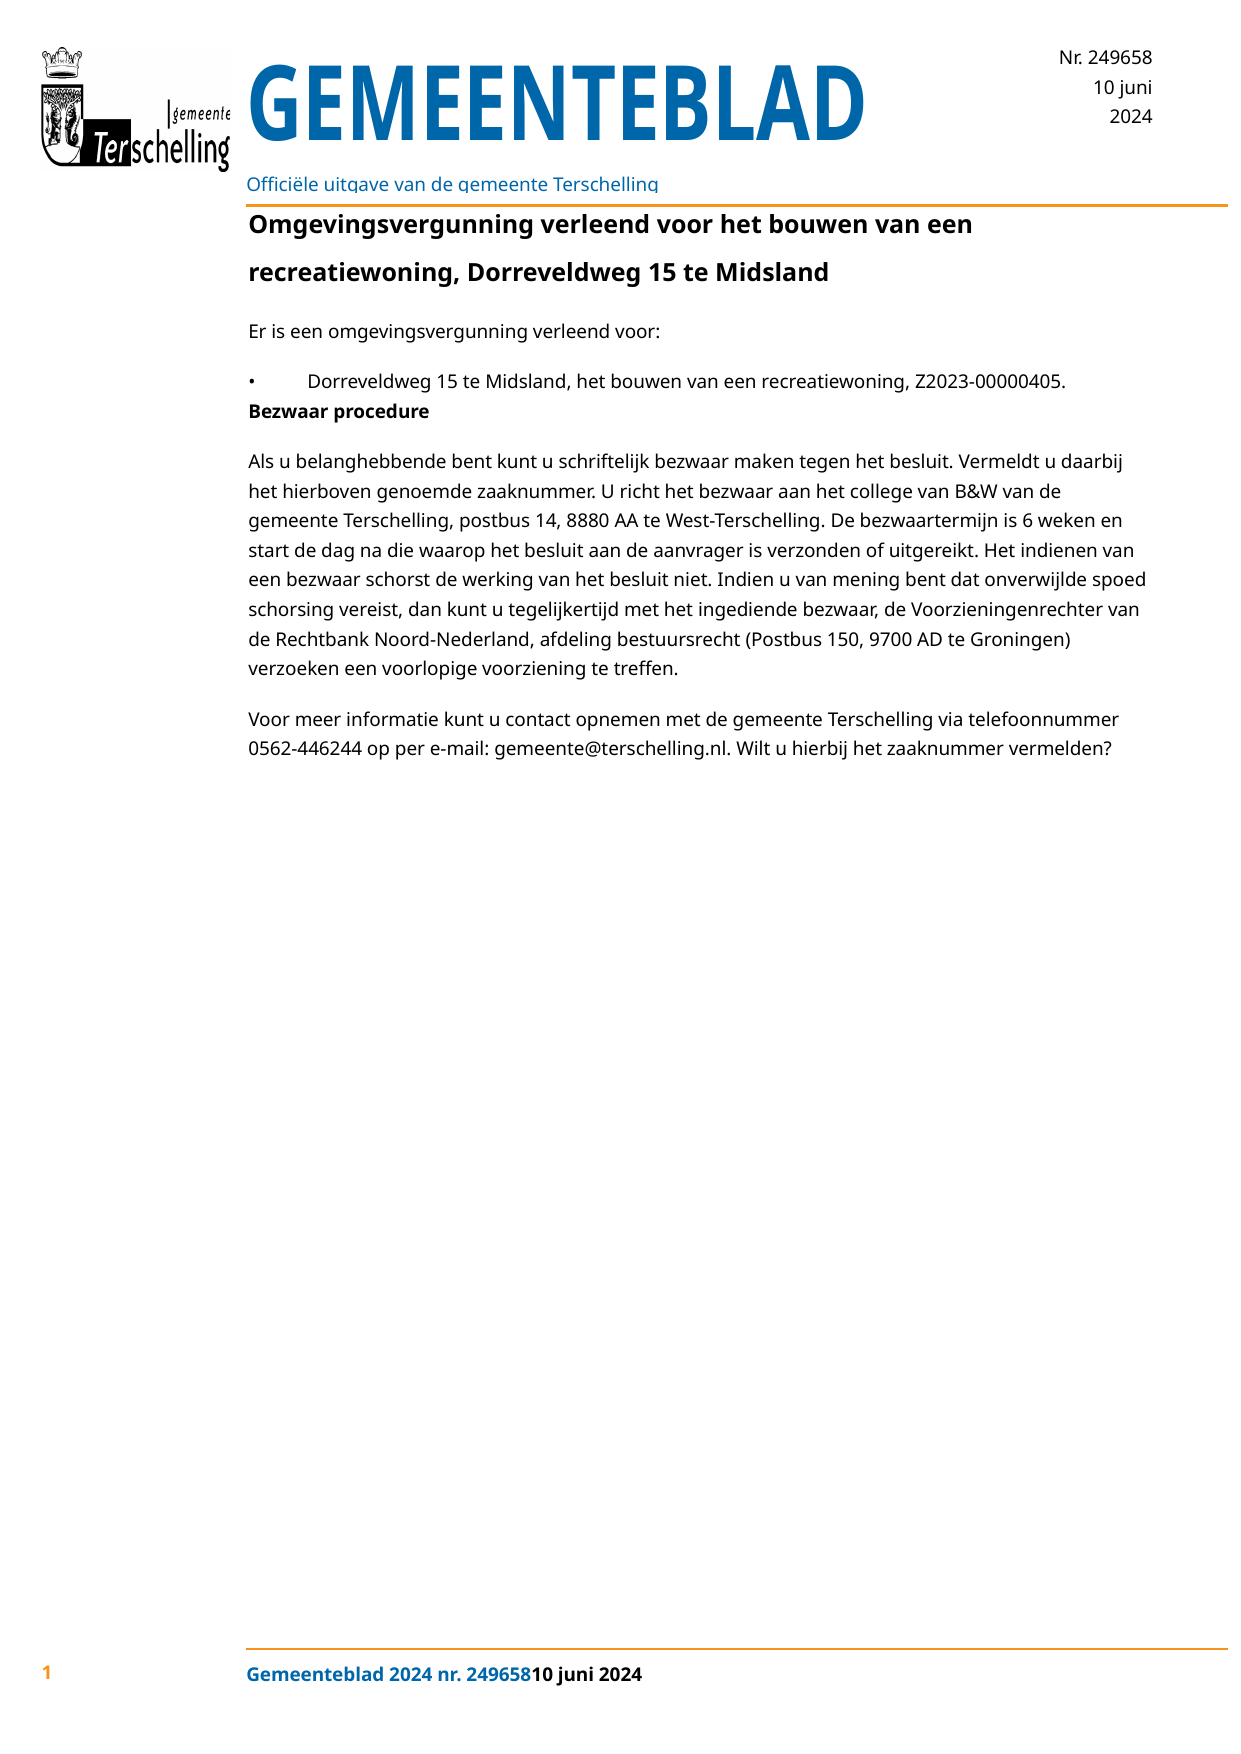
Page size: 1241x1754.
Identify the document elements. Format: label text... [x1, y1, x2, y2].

list Dorreveldweg 15 te Midsland, het bouwen van een recreatiewoning, Z2023-00000405. [248, 368, 1152, 394]
text Er is een omgevingsvergunning verleend voor: [248, 318, 1152, 344]
text Omgevingsvergunning verleend voor het bouwen van een recreatiewoning, Dorreveldweg 15 te Midsland [248, 207, 1152, 288]
picture [41, 47, 231, 172]
text Voor meer informatie kunt u contact opnemen met de gemeente Terschelling via telefoonnummer 0562-446244 op per e-mail: gemeente@terschelling.nl. Wilt u hierbij het zaaknummer vermelden? [248, 706, 1152, 761]
text Bezwaar procedure [248, 398, 1152, 424]
text Als u belanghebbende bent kunt u schriftelijk bezwaar maken tegen het besluit. Vermeldt u daarbij het hierboven genoemde zaaknummer. U richt het bezwaar aan het college van B&W van de gemeente Terschelling, postbus 14, 8880 AA te West-Terschelling. De bezwaartermijn is 6 weken en start de dag na die waarop het besluit aan de aanvrager is verzonden of uitgereikt. Het indienen van een bezwaar schorst de werking van het besluit niet. Indien u van mening bent dat onverwijlde spoed schorsing vereist, dan kunt u tegelijkertijd met het ingediende bezwaar, de Voorzieningenrechter van de Rechtbank Noord-Nederland, afdeling bestuursrecht (Postbus 150, 9700 AD te Groningen) verzoeken een voorlopige voorziening te treffen. [248, 448, 1152, 681]
